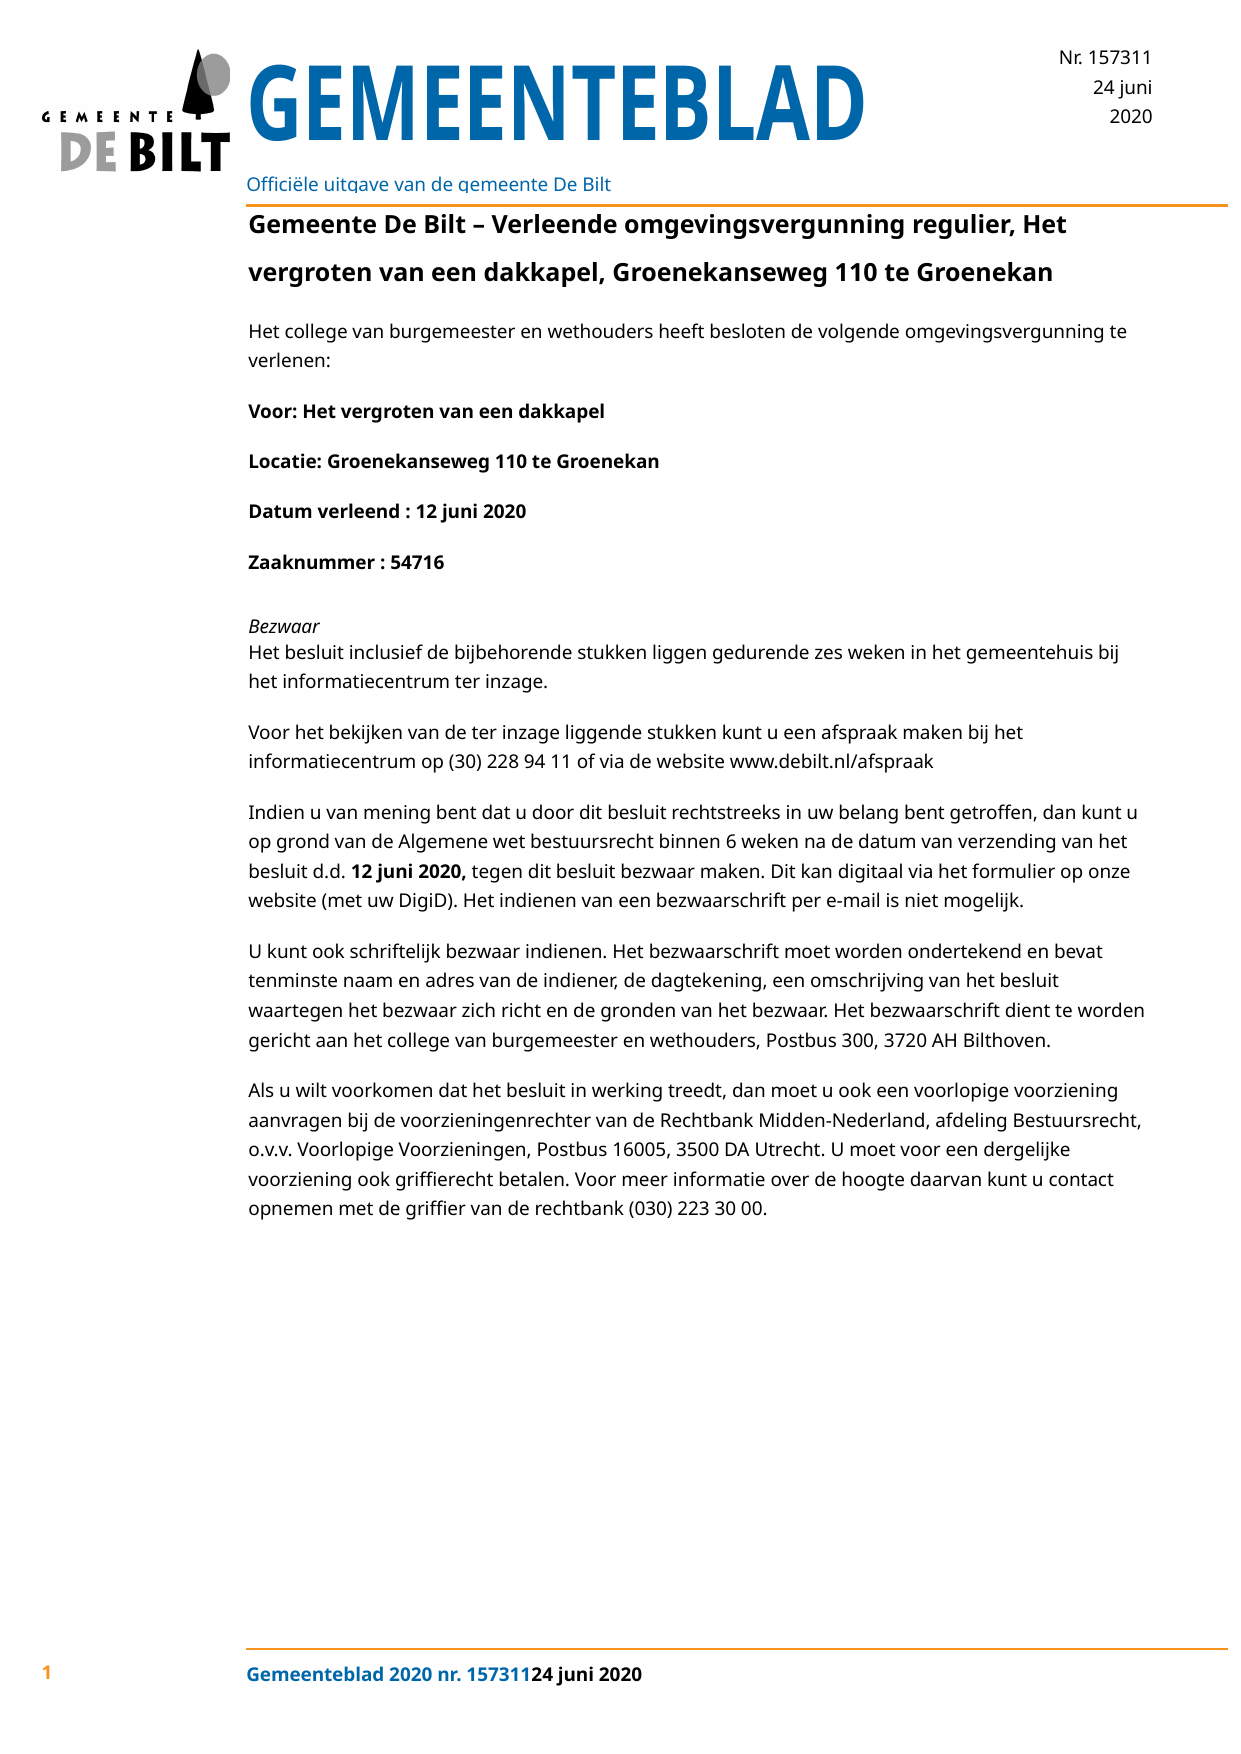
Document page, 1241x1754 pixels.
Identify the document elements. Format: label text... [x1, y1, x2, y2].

picture [41, 47, 231, 172]
text Bezwaar [248, 613, 1152, 639]
text Zaaknummer : 54716 [248, 549, 1152, 575]
text Voor het bekijken van de ter inzage liggende stukken kunt u een afspraak maken bij het informatiecentrum op (30) 228 94 11 of via de website www.debilt.nl/afspraak [248, 719, 1152, 774]
text Indien u van mening bent dat u door dit besluit rechtstreeks in uw belang bent getroffen, dan kunt u op grond van de Algemene wet bestuursrecht binnen 6 weken na de datum van verzending van het besluit d.d. 12 juni 2020, tegen dit besluit bezwaar maken. Dit kan digitaal via het formulier op onze website (met uw DigiD). Het indienen van een bezwaarschrift per e-mail is niet mogelijk. [248, 799, 1152, 913]
text Locatie: Groenekanseweg 110 te Groenekan [248, 448, 1152, 474]
text Gemeente De Bilt – Verleende omgevingsvergunning regulier, Het vergroten van een dakkapel, Groenekanseweg 110 te Groenekan [248, 207, 1152, 288]
text Als u wilt voorkomen dat het besluit in werking treedt, dan moet u ook een voorlopige voorziening aanvragen bij de voorzieningenrechter van de Rechtbank Midden-Nederland, afdeling Bestuursrecht, o.v.v. Voorlopige Voorzieningen, Postbus 16005, 3500 DA Utrecht. U moet voor een dergelijke voorziening ook griffierecht betalen. Voor meer informatie over de hoogte daarvan kunt u contact opnemen met de griffier van de rechtbank (030) 223 30 00. [248, 1077, 1152, 1221]
text Datum verleend : 12 juni 2020 [248, 499, 1152, 524]
text U kunt ook schriftelijk bezwaar indienen. Het bezwaarschrift moet worden ondertekend en bevat tenminste naam en adres van de indiener, de dagtekening, een omschrijving van het besluit waartegen het bezwaar zich richt en de gronden van het bezwaar. Het bezwaarschrift dient te worden gericht aan het college van burgemeester en wethouders, Postbus 300, 3720 AH Bilthoven. [248, 938, 1152, 1052]
text Het besluit inclusief de bijbehorende stukken liggen gedurende zes weken in het gemeentehuis bij het informatiecentrum ter inzage. [248, 639, 1152, 694]
text Het college van burgemeester en wethouders heeft besloten de volgende omgevingsvergunning te verlenen: [248, 318, 1152, 373]
text Voor: Het vergroten van een dakkapel [248, 398, 1152, 424]
